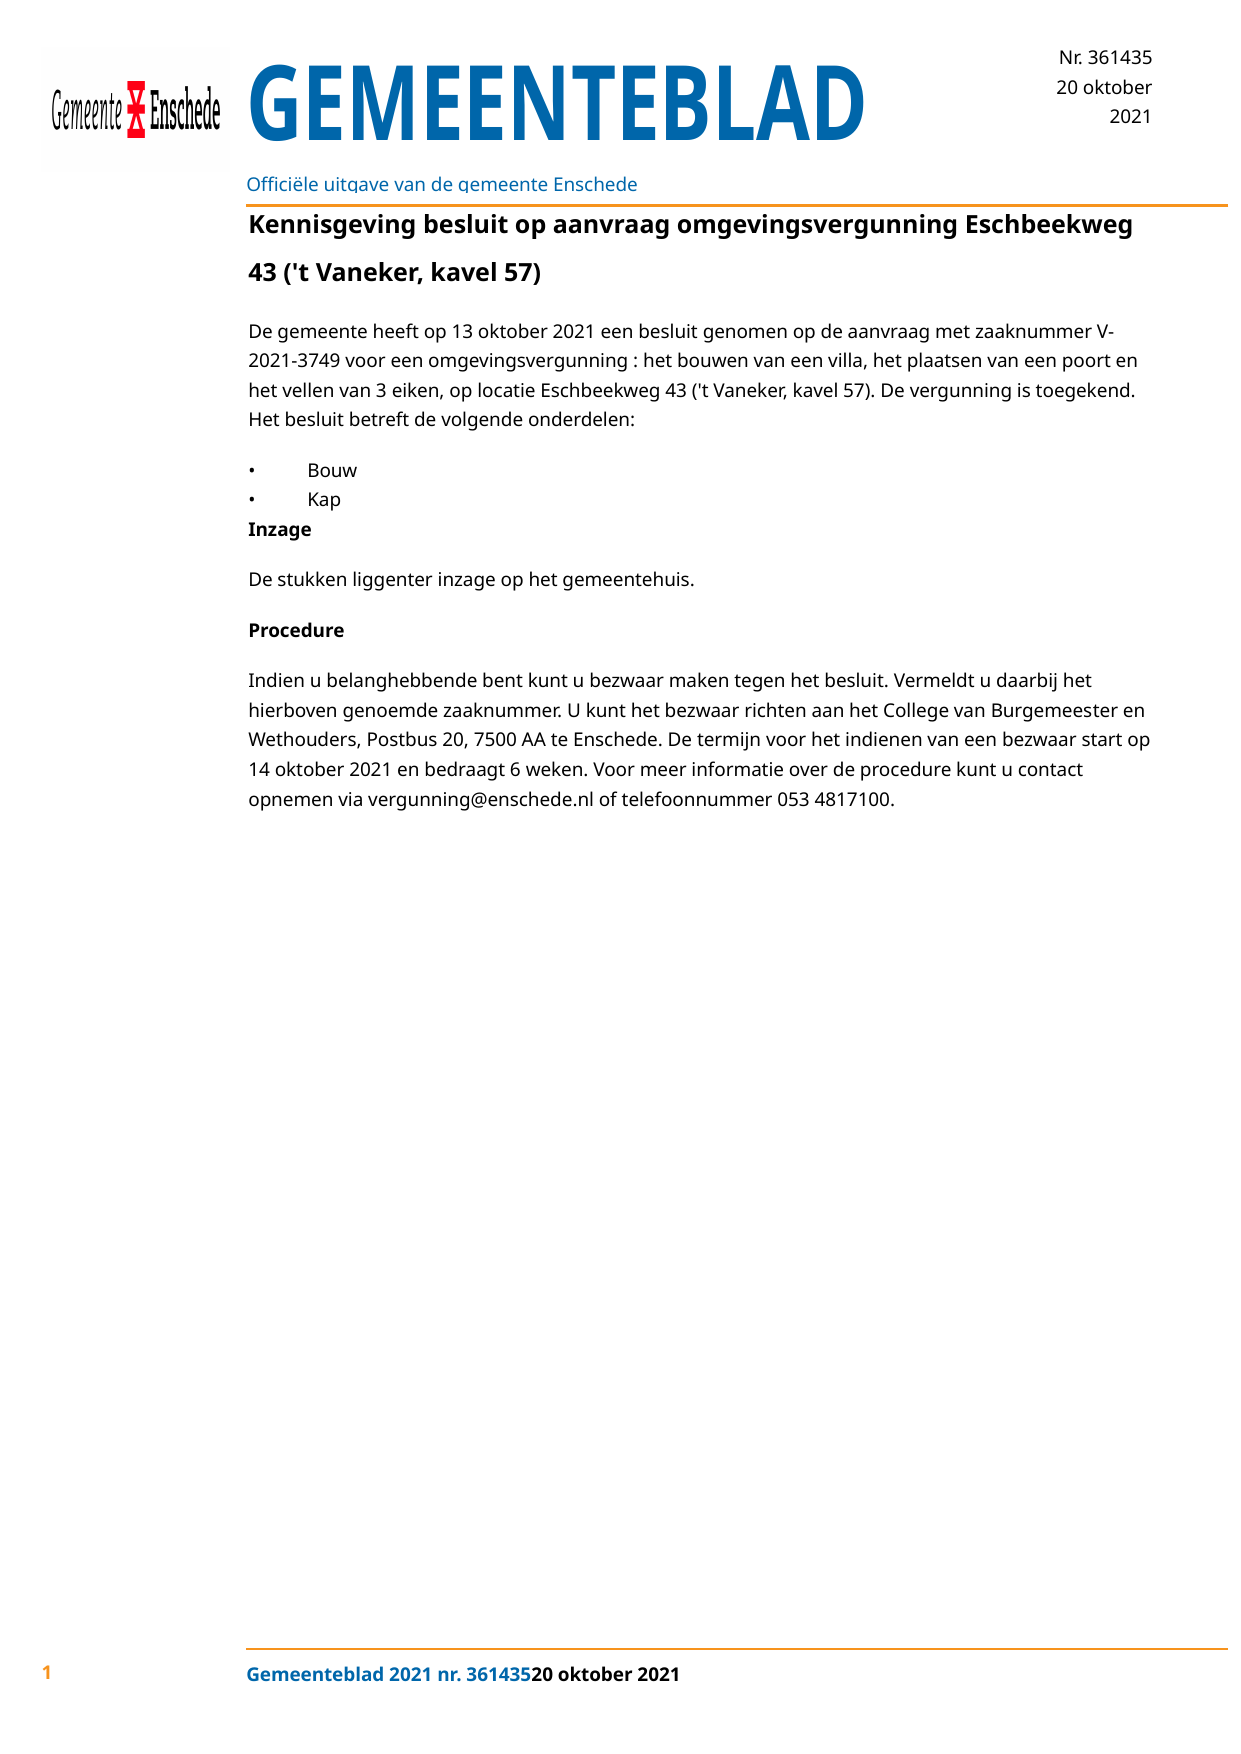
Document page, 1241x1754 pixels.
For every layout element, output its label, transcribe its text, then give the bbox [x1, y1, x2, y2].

list Kap [248, 487, 1152, 512]
text Inzage [248, 516, 1152, 542]
list Bouw [248, 457, 1152, 483]
picture [41, 47, 231, 172]
text De stukken liggenter inzage op het gemeentehuis. [248, 567, 1152, 592]
text Procedure [248, 617, 1152, 643]
text De gemeente heeft op 13 oktober 2021 een besluit genomen op de aanvraag met zaaknummer V-2021-3749 voor een omgevingsvergunning : het bouwen van een villa, het plaatsen van een poort en het vellen van 3 eiken, op locatie Eschbeekweg 43 ('t Vaneker, kavel 57). De vergunning is toegekend. Het besluit betreft de volgende onderdelen: [248, 318, 1152, 432]
text Indien u belanghebbende bent kunt u bezwaar maken tegen het besluit. Vermeldt u daarbij het hierboven genoemde zaaknummer. U kunt het bezwaar richten aan het College van Burgemees­ter en Wethouders, Postbus 20, 7500 AA te Enschede. De termijn voor het indienen van een bezwaar start op 14 oktober 2021 en bedraagt 6 weken. Voor meer informatie over de procedure kunt u contact opnemen via vergunning@enschede.nl of telefoonnummer 053 4817100. [248, 667, 1152, 812]
text Kennisgeving besluit op aanvraag omgevingsvergunning Eschbeekweg 43 ('t Vaneker, kavel 57) [248, 207, 1152, 288]
